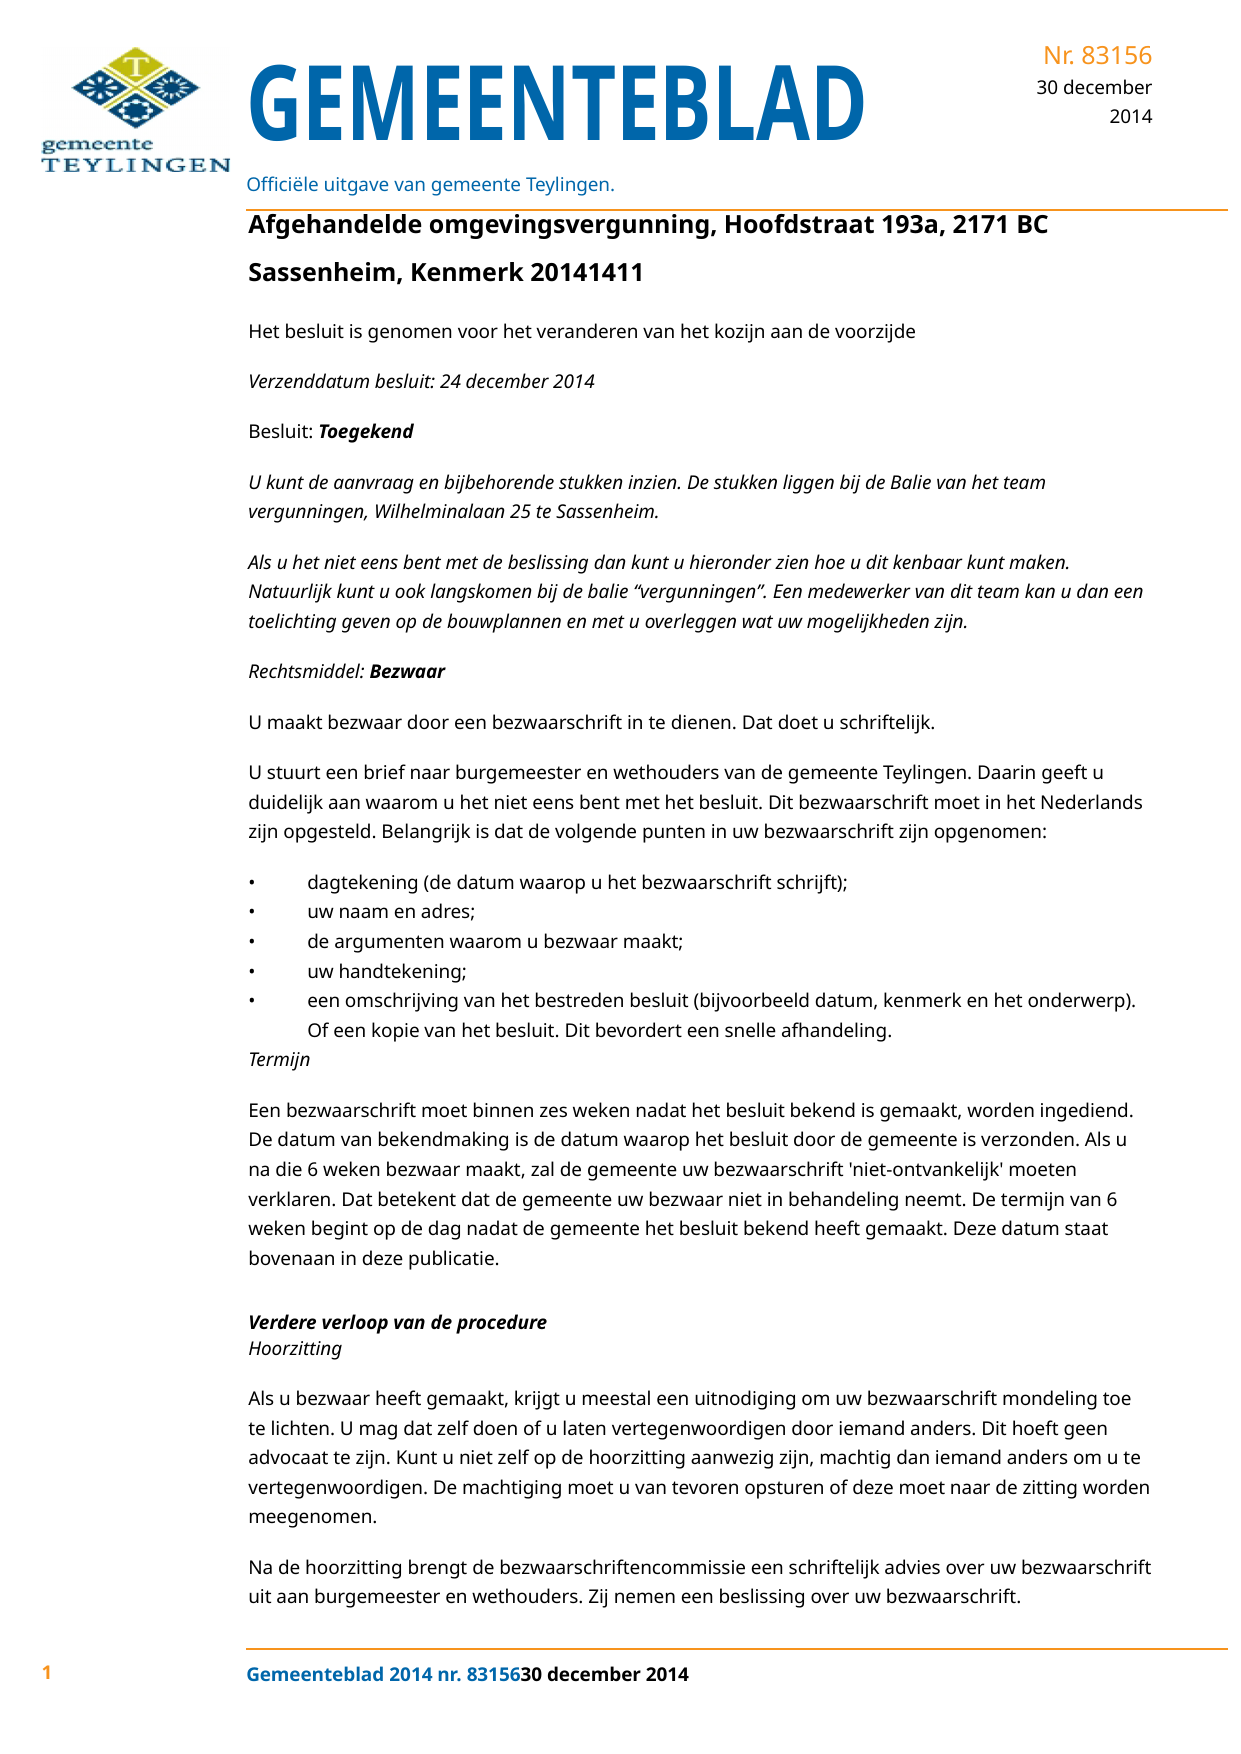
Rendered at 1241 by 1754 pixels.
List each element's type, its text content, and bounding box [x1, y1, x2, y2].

text Na de hoorzitting brengt de bezwaarschriftencommissie een schriftelijk advies over uw bezwaarschrift uit aan burgemeester en wethouders. Zij nemen een beslissing over uw bezwaarschrift. [248, 1554, 1152, 1609]
picture [41, 47, 231, 172]
text Als u het niet eens bent met de beslissing dan kunt u hieronder zien hoe u dit kenbaar kunt maken. Natuurlijk kunt u ook langskomen bij de balie “vergunningen”. Een medewerker van dit team kan u dan een toelichting geven op de bouwplannen en met u overleggen wat uw mogelijkheden zijn. [248, 549, 1152, 634]
text Rechtsmiddel: Bezwaar [248, 659, 1152, 684]
list een omschrijving van het bestreden besluit (bijvoorbeeld datum, kenmerk en het onderwerp). Of een kopie van het besluit. Dit bevordert een snelle afhandeling. [248, 987, 1152, 1043]
list uw handtekening; [248, 958, 1152, 984]
text Afgehandelde omgevingsvergunning, Hoofdstraat 193a, 2171 BC Sassenheim, Kenmerk 20141411 [248, 211, 1152, 288]
text U kunt de aanvraag en bijbehorende stukken inzien. De stukken liggen bij de Balie van het team vergunningen, Wilhelminalaan 25 te Sassenheim. [248, 469, 1152, 524]
text Hoorzitting [248, 1335, 1152, 1360]
text Termijn [248, 1047, 1152, 1072]
list de argumenten waarom u bezwaar maakt; [248, 928, 1152, 954]
list uw naam en adres; [248, 899, 1152, 924]
text Het besluit is genomen voor het veranderen van het kozijn aan de voorzijde [248, 318, 1152, 344]
text Verzenddatum besluit: 24 december 2014 [248, 368, 1152, 394]
text Verdere verloop van de procedure [248, 1309, 1152, 1335]
text Als u bezwaar heeft gemaakt, krijgt u meestal een uitnodiging om uw bezwaarschrift mondeling toe te lichten. U mag dat zelf doen of u laten vertegenwoordigen door iemand anders. Dit hoeft geen advocaat te zijn. Kunt u niet zelf op de hoorzitting aanwezig zijn, machtig dan iemand anders om u te vertegenwoordigen. De machtiging moet u van tevoren opsturen of deze moet naar de zitting worden meegenomen. [248, 1385, 1152, 1529]
list dagtekening (de datum waarop u het bezwaarschrift schrijft); [248, 869, 1152, 895]
text U maakt bezwaar door een bezwaarschrift in te dienen. Dat doet u schriftelijk. [248, 709, 1152, 735]
text Besluit: Toegekend [248, 419, 1152, 444]
text U stuurt een brief naar burgemeester en wethouders van de gemeente Teylingen. Daarin geeft u duidelijk aan waarom u het niet eens bent met het besluit. Dit bezwaarschrift moet in het Nederlands zijn opgesteld. Belangrijk is dat de volgende punten in uw bezwaarschrift zijn opgenomen: [248, 759, 1152, 844]
text Een bezwaarschrift moet binnen zes weken nadat het besluit bekend is gemaakt, worden ingediend. De datum van bekendmaking is de datum waarop het besluit door de gemeente is verzonden. Als u na die 6 weken bezwaar maakt, zal de gemeente uw bezwaarschrift 'niet-ontvankelijk' moeten verklaren. Dat betekent dat de gemeente uw bezwaar niet in behandeling neemt. De termijn van 6 weken begint op de dag nadat de gemeente het besluit bekend heeft gemaakt. Deze datum staat bovenaan in deze publicatie. [248, 1097, 1152, 1271]
